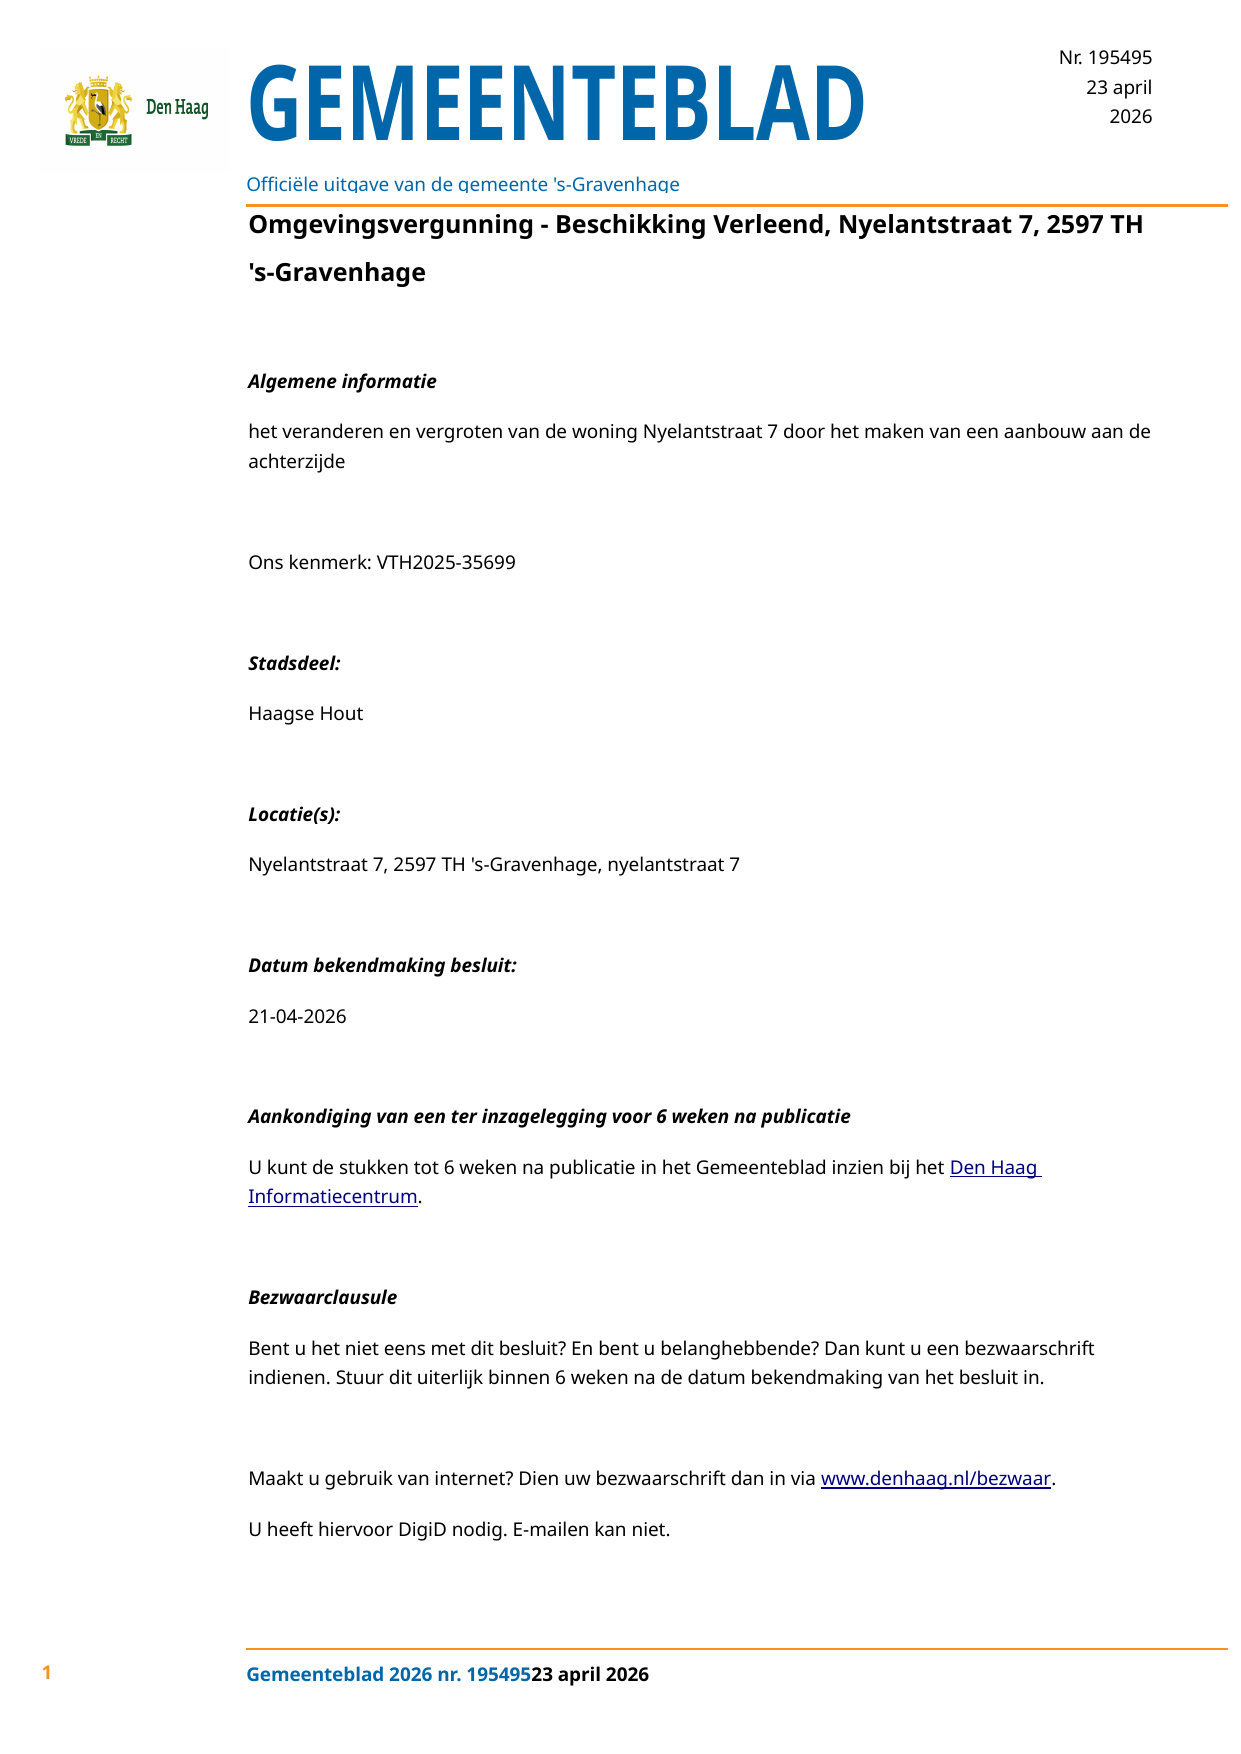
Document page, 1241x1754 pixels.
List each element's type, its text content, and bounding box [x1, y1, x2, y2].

text Bezwaarclausule [248, 1284, 1152, 1310]
text U heeft hiervoor DigiD nodig. E-mailen kan niet. [248, 1516, 1152, 1542]
text Datum bekendmaking besluit: [248, 952, 1152, 978]
text U kunt de stukken tot 6 weken na publicatie in het Gemeenteblad inzien bij het Den Haag Informatiecentrum. [248, 1154, 1152, 1209]
text het veranderen en vergroten van de woning Nyelantstraat 7 door het maken van een aanbouw aan de achterzijde [248, 419, 1152, 474]
text Algemene informatie [248, 368, 1152, 394]
text 21-04-2026 [248, 1003, 1152, 1029]
text Locatie(s): [248, 801, 1152, 827]
text Stadsdeel: [248, 650, 1152, 676]
text Ons kenmerk: VTH2025-35699 [248, 549, 1152, 575]
text Aankondiging van een ter inzagelegging voor 6 weken na publicatie [248, 1104, 1152, 1129]
text Nyelantstraat 7, 2597 TH 's-Gravenhage, nyelantstraat 7 [248, 852, 1152, 877]
text Haagse Hout [248, 700, 1152, 726]
text Maakt u gebruik van internet? Dien uw bezwaarschrift dan in via www.denhaag.nl/bezwaar. [248, 1465, 1152, 1491]
text Omgevingsvergunning - Beschikking Verleend, Nyelantstraat 7, 2597 TH 's-Gravenhage [248, 207, 1152, 288]
text Bent u het niet eens met dit besluit? En bent u belanghebbende? Dan kunt u een bezwaarschrift indienen. Stuur dit uiterlijk binnen 6 weken na de datum bekendmaking van het besluit in. [248, 1335, 1152, 1390]
picture [41, 47, 231, 172]
